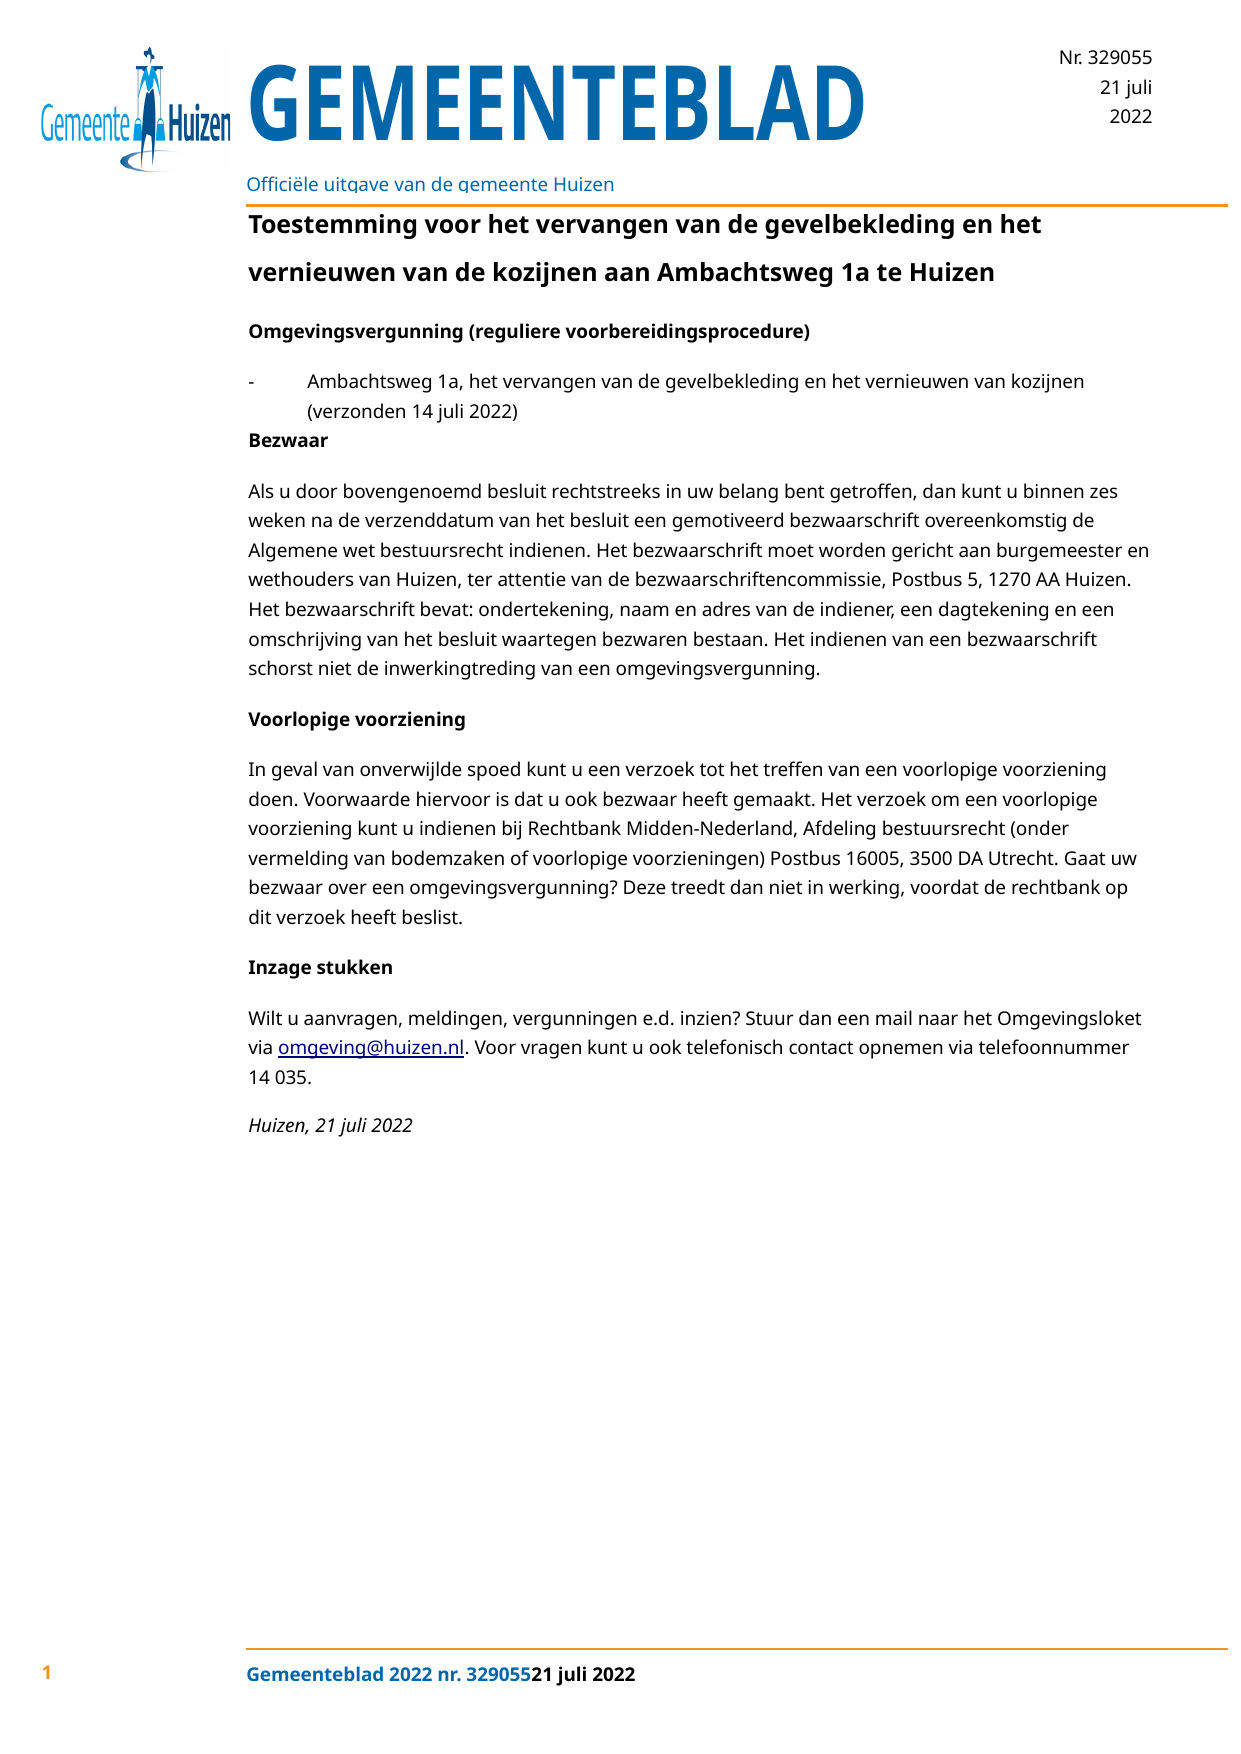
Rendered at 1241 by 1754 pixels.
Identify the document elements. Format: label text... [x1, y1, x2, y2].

text Als u door bovengenoemd besluit rechtstreeks in uw belang bent getroffen, dan kunt u binnen zes weken na de verzenddatum van het besluit een gemotiveerd bezwaarschrift overeenkomstig de Algemene wet bestuursrecht indienen. Het bezwaarschrift moet worden gericht aan burgemeester en wethouders van Huizen, ter attentie van de bezwaarschriftencommissie, Postbus 5, 1270 AA Huizen. Het bezwaarschrift bevat: ondertekening, naam en adres van de indiener, een dagtekening en een omschrijving van het besluit waartegen bezwaren bestaan. Het indienen van een bezwaarschrift schorst niet de inwerkingtreding van een omgevingsvergunning. [248, 478, 1152, 681]
text Huizen, 21 juli 2022 [248, 1112, 1152, 1138]
text Omgevingsvergunning (reguliere voorbereidingsprocedure) [248, 318, 1152, 344]
text Bezwaar [248, 427, 1152, 453]
text Voorlopige voorziening [248, 706, 1152, 732]
text Inzage stukken [248, 954, 1152, 980]
list Ambachtsweg 1a, het vervangen van de gevelbekleding en het vernieuwen van kozijnen (verzonden 14 juli 2022) [248, 368, 1152, 424]
text In geval van onverwijlde spoed kunt u een verzoek tot het treffen van een voorlopige voorziening doen. Voorwaarde hiervoor is dat u ook bezwaar heeft gemaakt. Het verzoek om een voorlopige voorziening kunt u indienen bij Rechtbank Midden-Nederland, Afdeling bestuursrecht (onder vermelding van bodemzaken of voorlopige voorzieningen) Postbus 16005, 3500 DA Utrecht. Gaat uw bezwaar over een omgevingsvergunning? Deze treedt dan niet in werking, voordat de rechtbank op dit verzoek heeft beslist. [248, 756, 1152, 930]
text Toestemming voor het vervangen van de gevelbekleding en het vernieuwen van de kozijnen aan Ambachtsweg 1a te Huizen [248, 207, 1152, 288]
picture [41, 47, 231, 172]
text Wilt u aanvragen, meldingen, vergunningen e.d. inzien? Stuur dan een mail naar het Omgevingsloket via omgeving@huizen.nl. Voor vragen kunt u ook telefonisch contact opnemen via telefoonnummer 14 035. [248, 1005, 1152, 1090]
